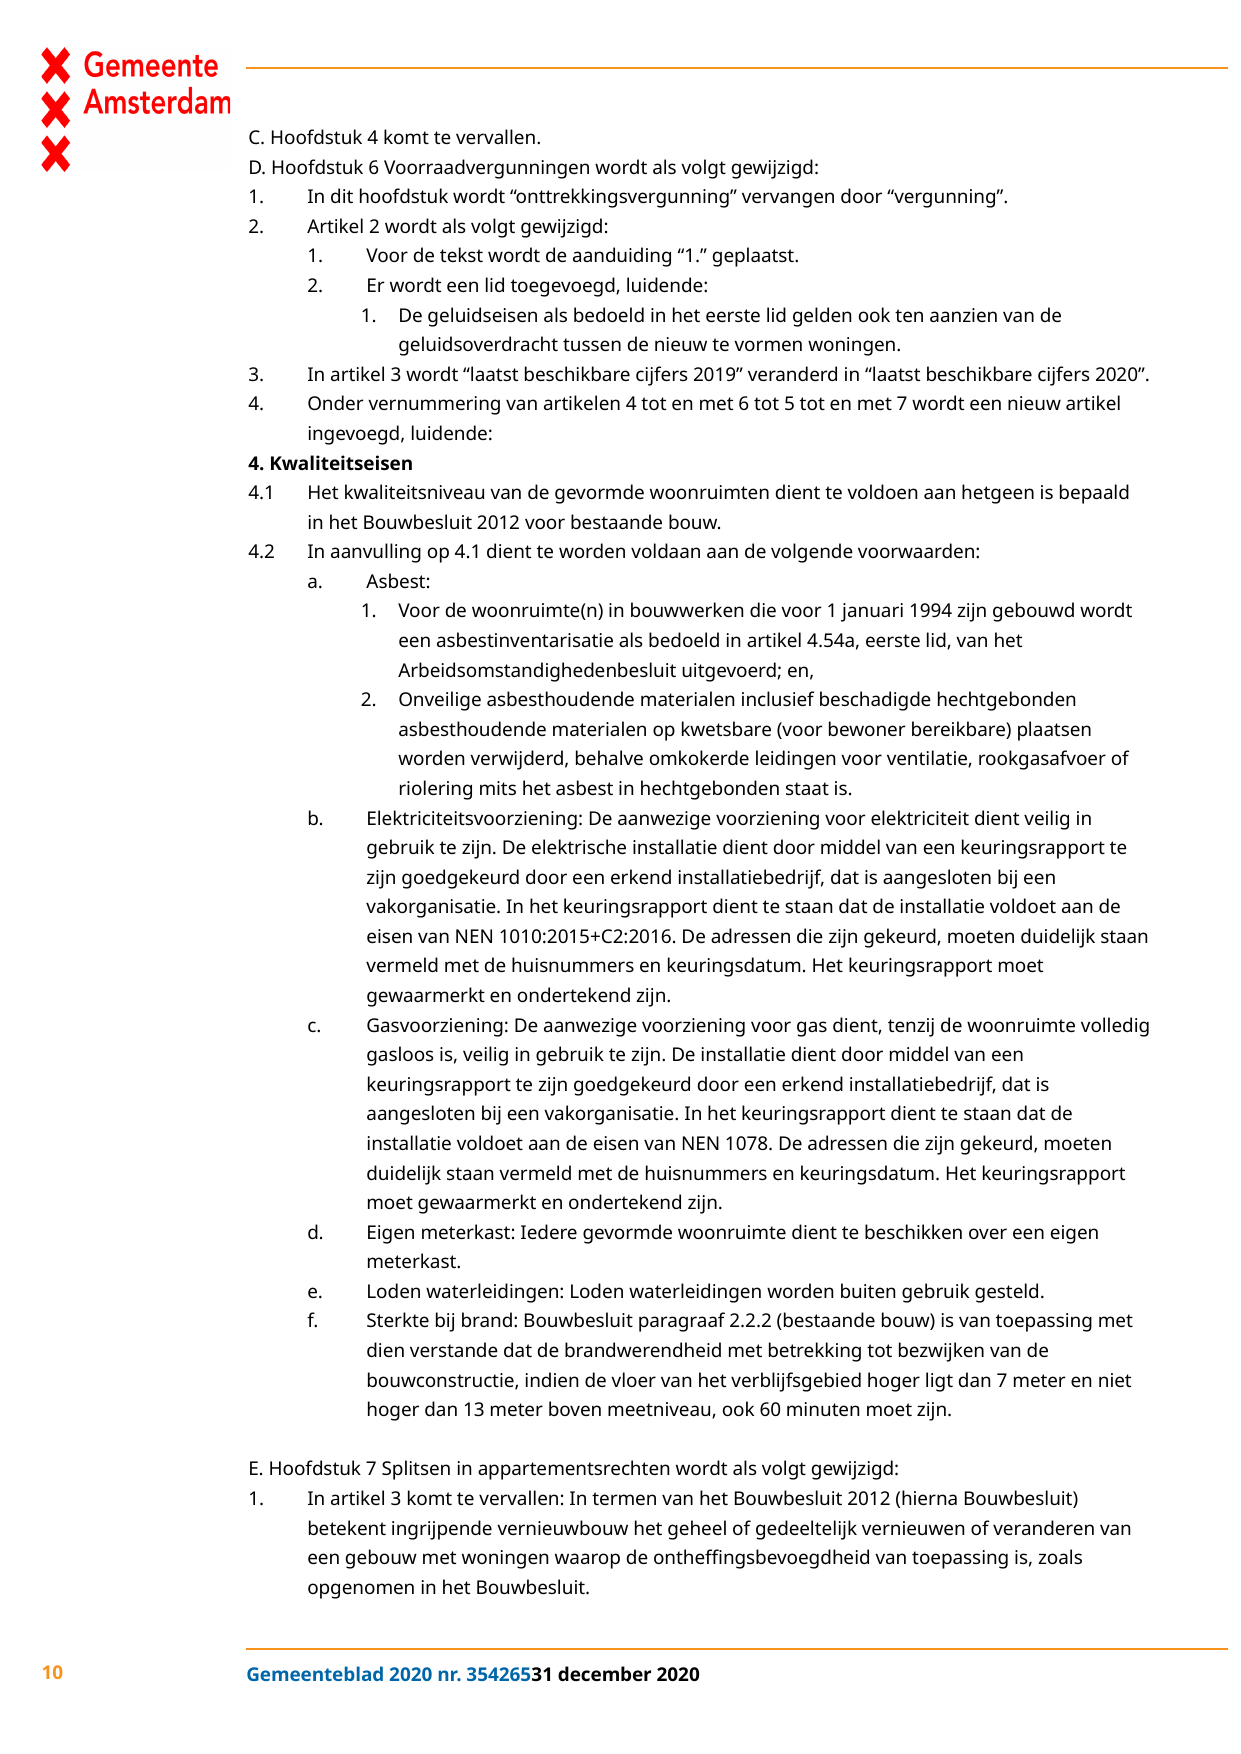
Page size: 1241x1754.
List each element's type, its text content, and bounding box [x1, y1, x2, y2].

list Voor de woonruimte(n) in bouwwerken die voor 1 januari 1994 zijn gebouwd wordt een asbestinventarisatie als bedoeld in artikel 4.54a, eerste lid, van het Arbeidsomstandighedenbesluit uitgevoerd; en, [361, 598, 1152, 683]
list Eigen meterkast: Iedere gevormde woonruimte dient te beschikken over een eigen meterkast. [307, 1219, 1152, 1274]
list Elektriciteitsvoorziening: De aanwezige voorziening voor elektriciteit dient veilig in gebruik te zijn. De elektrische installatie dient door middel van een keuringsrapport te zijn goedgekeurd door een erkend installatiebedrijf, dat is aangesloten bij een vakorganisatie. In het keuringsrapport dient te staan dat de installatie voldoet aan de eisen van NEN 1010:2015+C2:2016. De adressen die zijn gekeurd, moeten duidelijk staan vermeld met de huisnummers en keuringsdatum. Het keuringsrapport moet gewaarmerkt en ondertekend zijn. [307, 805, 1152, 1008]
list In aanvulling op 4.1 dient te worden voldaan aan de volgende voorwaarden: [248, 538, 1152, 564]
list Artikel 2 wordt als volgt gewijzigd: [248, 213, 1152, 239]
list De geluidseisen als bedoeld in het eerste lid gelden ook ten aanzien van de geluidsoverdracht tussen de nieuw te vormen woningen. [361, 302, 1152, 357]
list Asbest: [307, 568, 1152, 594]
list In artikel 3 wordt “laatst beschikbare cijfers 2019” veranderd in “laatst beschikbare cijfers 2020”. [248, 361, 1152, 387]
text C. Hoofdstuk 4 komt te vervallen. [248, 124, 1152, 150]
list Onveilige asbesthoudende materialen inclusief beschadigde hechtgebonden asbesthoudende materialen op kwetsbare (voor bewoner bereikbare) plaatsen worden verwijderd, behalve omkokerde leidingen voor ventilatie, rookgasafvoer of riolering mits het asbest in hechtgebonden staat is. [361, 686, 1152, 801]
list Onder vernummering van artikelen 4 tot en met 6 tot 5 tot en met 7 wordt een nieuw artikel ingevoegd, luidende: [248, 391, 1152, 446]
list In dit hoofdstuk wordt “onttrekkingsvergunning” vervangen door “vergunning”. [248, 183, 1152, 209]
list Voor de tekst wordt de aanduiding “1.” geplaatst. [307, 243, 1152, 268]
picture [41, 47, 231, 172]
list Sterkte bij brand: Bouwbesluit paragraaf 2.2.2 (bestaande bouw) is van toepassing met dien verstande dat de brandwerendheid met betrekking tot bezwijken van de bouwconstructie, indien de vloer van het verblijfsgebied hoger ligt dan 7 meter en niet hoger dan 13 meter boven meetniveau, ook 60 minuten moet zijn. [307, 1308, 1152, 1422]
text 4. Kwaliteitseisen [248, 450, 1152, 476]
text E. Hoofdstuk 7 Splitsen in appartementsrechten wordt als volgt gewijzigd: [248, 1456, 1152, 1481]
list Gasvoorziening: De aanwezige voorziening voor gas dient, tenzij de woonruimte volledig gasloos is, veilig in gebruik te zijn. De installatie dient door middel van een keuringsrapport te zijn goedgekeurd door een erkend installatiebedrijf, dat is aangesloten bij een vakorganisatie. In het keuringsrapport dient te staan dat de installatie voldoet aan de eisen van NEN 1078. De adressen die zijn gekeurd, moeten duidelijk staan vermeld met de huisnummers en keuringsdatum. Het keuringsrapport moet gewaarmerkt en ondertekend zijn. [307, 1012, 1152, 1215]
list Het kwaliteitsniveau van de gevormde woonruimten dient te voldoen aan hetgeen is bepaald in het Bouwbesluit 2012 voor bestaande bouw. [248, 479, 1152, 535]
list In artikel 3 komt te vervallen: In termen van het Bouwbesluit 2012 (hierna Bouwbesluit) betekent ingrijpende vernieuwbouw het geheel of gedeeltelijk vernieuwen of veranderen van een gebouw met woningen waarop de ontheffingsbevoegdheid van toepassing is, zoals opgenomen in het Bouwbesluit. [248, 1485, 1152, 1600]
list Loden waterleidingen: Loden waterleidingen worden buiten gebruik gesteld. [307, 1278, 1152, 1304]
text D. Hoofdstuk 6 Voorraadvergunningen wordt als volgt gewijzigd: [248, 154, 1152, 180]
list Er wordt een lid toegevoegd, luidende: [307, 272, 1152, 298]
